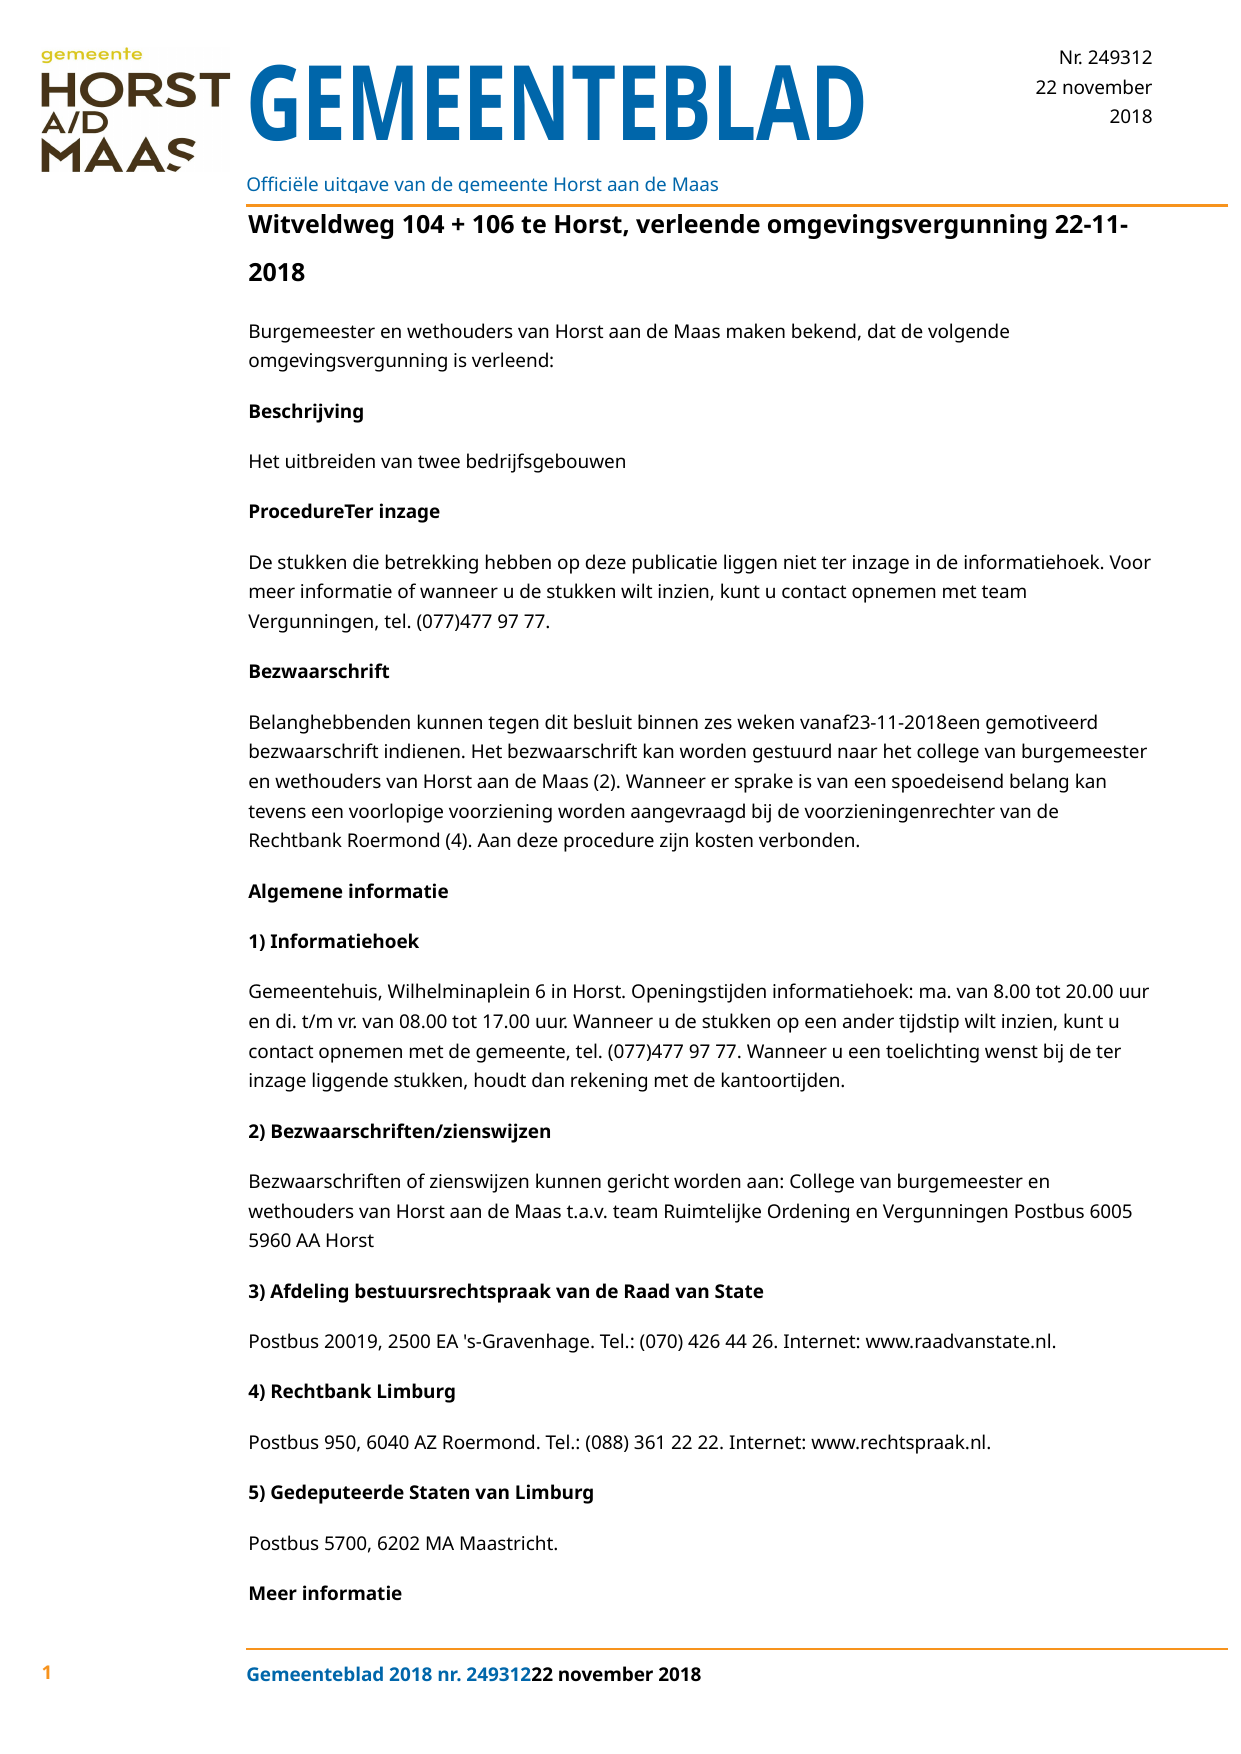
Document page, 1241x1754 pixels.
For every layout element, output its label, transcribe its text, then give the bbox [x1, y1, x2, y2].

text Postbus 20019, 2500 EA 's-Gravenhage. Tel.: (070) 426 44 26. Internet: www.raadvanstate.nl. [248, 1328, 1152, 1354]
text 4) Rechtbank Limburg [248, 1379, 1152, 1404]
text Belanghebbenden kunnen tegen dit besluit binnen zes weken vanaf23-11-2018een gemotiveerd bezwaarschrift indienen. Het bezwaarschrift kan worden gestuurd naar het college van burgemeester en wethouders van Horst aan de Maas (2). Wanneer er sprake is van een spoedeisend belang kan tevens een voorlopige voorziening worden aangevraagd bij de voorzieningenrechter van de Rechtbank Roermond (4). Aan deze procedure zijn kosten verbonden. [248, 709, 1152, 853]
text Postbus 950, 6040 AZ Roermond. Tel.: (088) 361 22 22. Internet: www.rechtspraak.nl. [248, 1429, 1152, 1455]
text Burgemeester en wethouders van Horst aan de Maas maken bekend, dat de volgende omgevingsvergunning is verleend: [248, 318, 1152, 373]
text Bezwaarschriften of zienswijzen kunnen gericht worden aan: College van burgemeester en wethouders van Horst aan de Maas t.a.v. team Ruimtelijke Ordening en Vergunningen Postbus 6005 5960 AA Horst [248, 1168, 1152, 1253]
text ProcedureTer inzage [248, 499, 1152, 524]
text Beschrijving [248, 398, 1152, 424]
text De stukken die betrekking hebben op deze publicatie liggen niet ter inzage in de informatiehoek. Voor meer informatie of wanneer u de stukken wilt inzien, kunt u contact opnemen met team Vergunningen, tel. (077)477 97 77. [248, 549, 1152, 634]
text 5) Gedeputeerde Staten van Limburg [248, 1479, 1152, 1505]
text 1) Informatiehoek [248, 928, 1152, 954]
text Postbus 5700, 6202 MA Maastricht. [248, 1530, 1152, 1556]
text Algemene informatie [248, 878, 1152, 904]
text Witveldweg 104 + 106 te Horst, verleende omgevingsvergunning 22-11-2018 [248, 207, 1152, 288]
text Gemeentehuis, Wilhelminaplein 6 in Horst. Openingstijden informatiehoek: ma. van 8.00 tot 20.00 uur en di. t/m vr. van 08.00 tot 17.00 uur. Wanneer u de stukken op een ander tijdstip wilt inzien, kunt u contact opnemen met de gemeente, tel. (077)477 97 77. Wanneer u een toelichting wenst bij de ter inzage liggende stukken, houdt dan rekening met de kantoortijden. [248, 979, 1152, 1093]
picture [41, 47, 231, 172]
text Meer informatie [248, 1580, 1152, 1606]
text Bezwaarschrift [248, 659, 1152, 684]
text Het uitbreiden van twee bedrijfsgebouwen [248, 448, 1152, 474]
text 3) Afdeling bestuursrechtspraak van de Raad van State [248, 1278, 1152, 1304]
text 2) Bezwaarschriften/zienswijzen [248, 1118, 1152, 1144]
